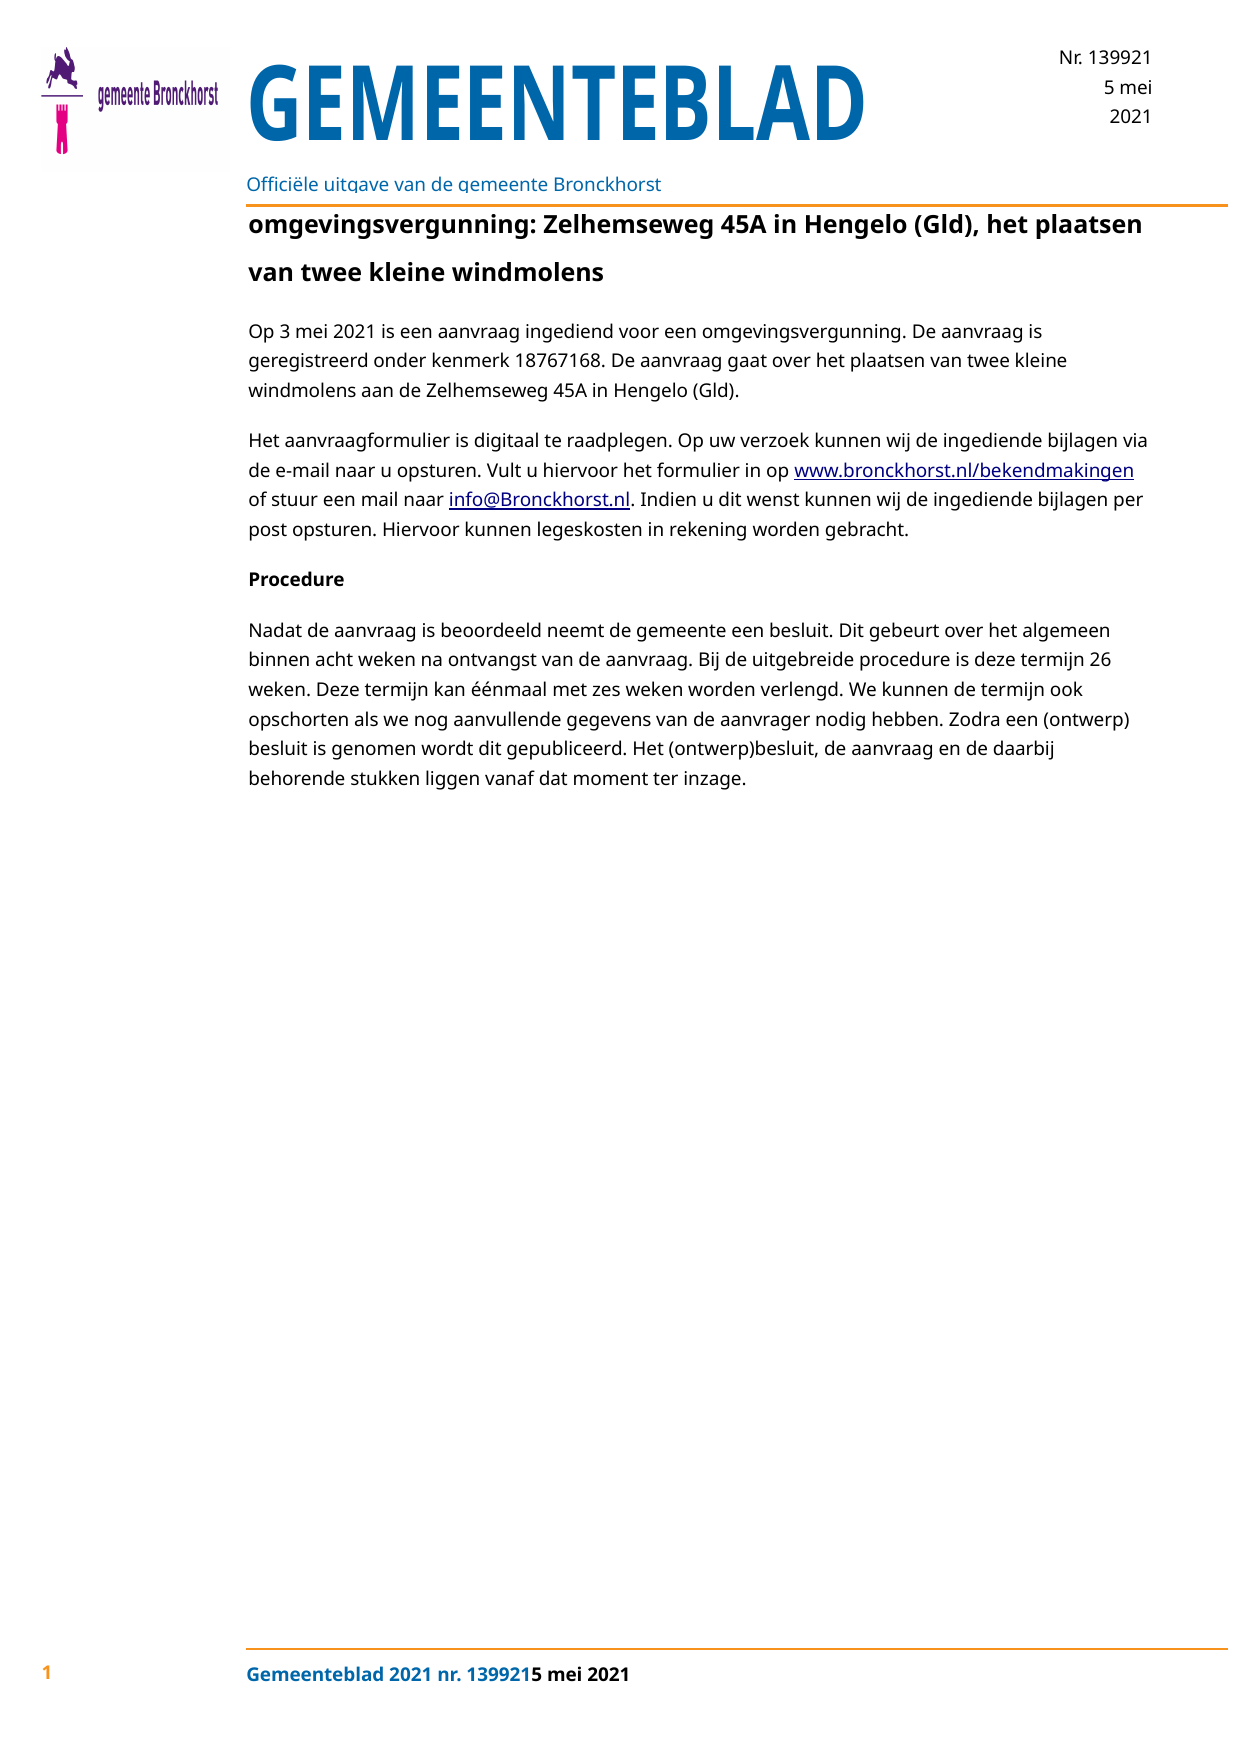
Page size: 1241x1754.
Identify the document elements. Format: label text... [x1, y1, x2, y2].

picture [41, 47, 231, 172]
text Procedure [248, 567, 1152, 592]
text Het aanvraagformulier is digitaal te raadplegen. Op uw verzoek kunnen wij de ingediende bijlagen via de e-mail naar u opsturen. Vult u hiervoor het formulier in op www.bronckhorst.nl/bekendmakingen of stuur een mail naar info@Bronckhorst.nl. Indien u dit wenst kunnen wij de ingediende bijlagen per post opsturen. Hiervoor kunnen legeskosten in rekening worden gebracht. [248, 427, 1152, 542]
text omgevingsvergunning: Zelhemseweg 45A in Hengelo (Gld), het plaatsen van twee kleine windmolens [248, 207, 1152, 288]
text Nadat de aanvraag is beoordeeld neemt de gemeente een besluit. Dit gebeurt over het algemeen binnen acht weken na ontvangst van de aanvraag. Bij de uitgebreide procedure is deze termijn 26 weken. Deze termijn kan éénmaal met zes weken worden verlengd. We kunnen de termijn ook opschorten als we nog aanvullende gegevens van de aanvrager nodig hebben. Zodra een (ontwerp) besluit is genomen wordt dit gepubliceerd. Het (ontwerp)besluit, de aanvraag en de daarbij behorende stukken liggen vanaf dat moment ter inzage. [248, 617, 1152, 791]
text Op 3 mei 2021 is een aanvraag ingediend voor een omgevingsvergunning. De aanvraag is geregistreerd onder kenmerk 18767168. De aanvraag gaat over het plaatsen van twee kleine windmolens aan de Zelhemseweg 45A in Hengelo (Gld). [248, 318, 1152, 403]
